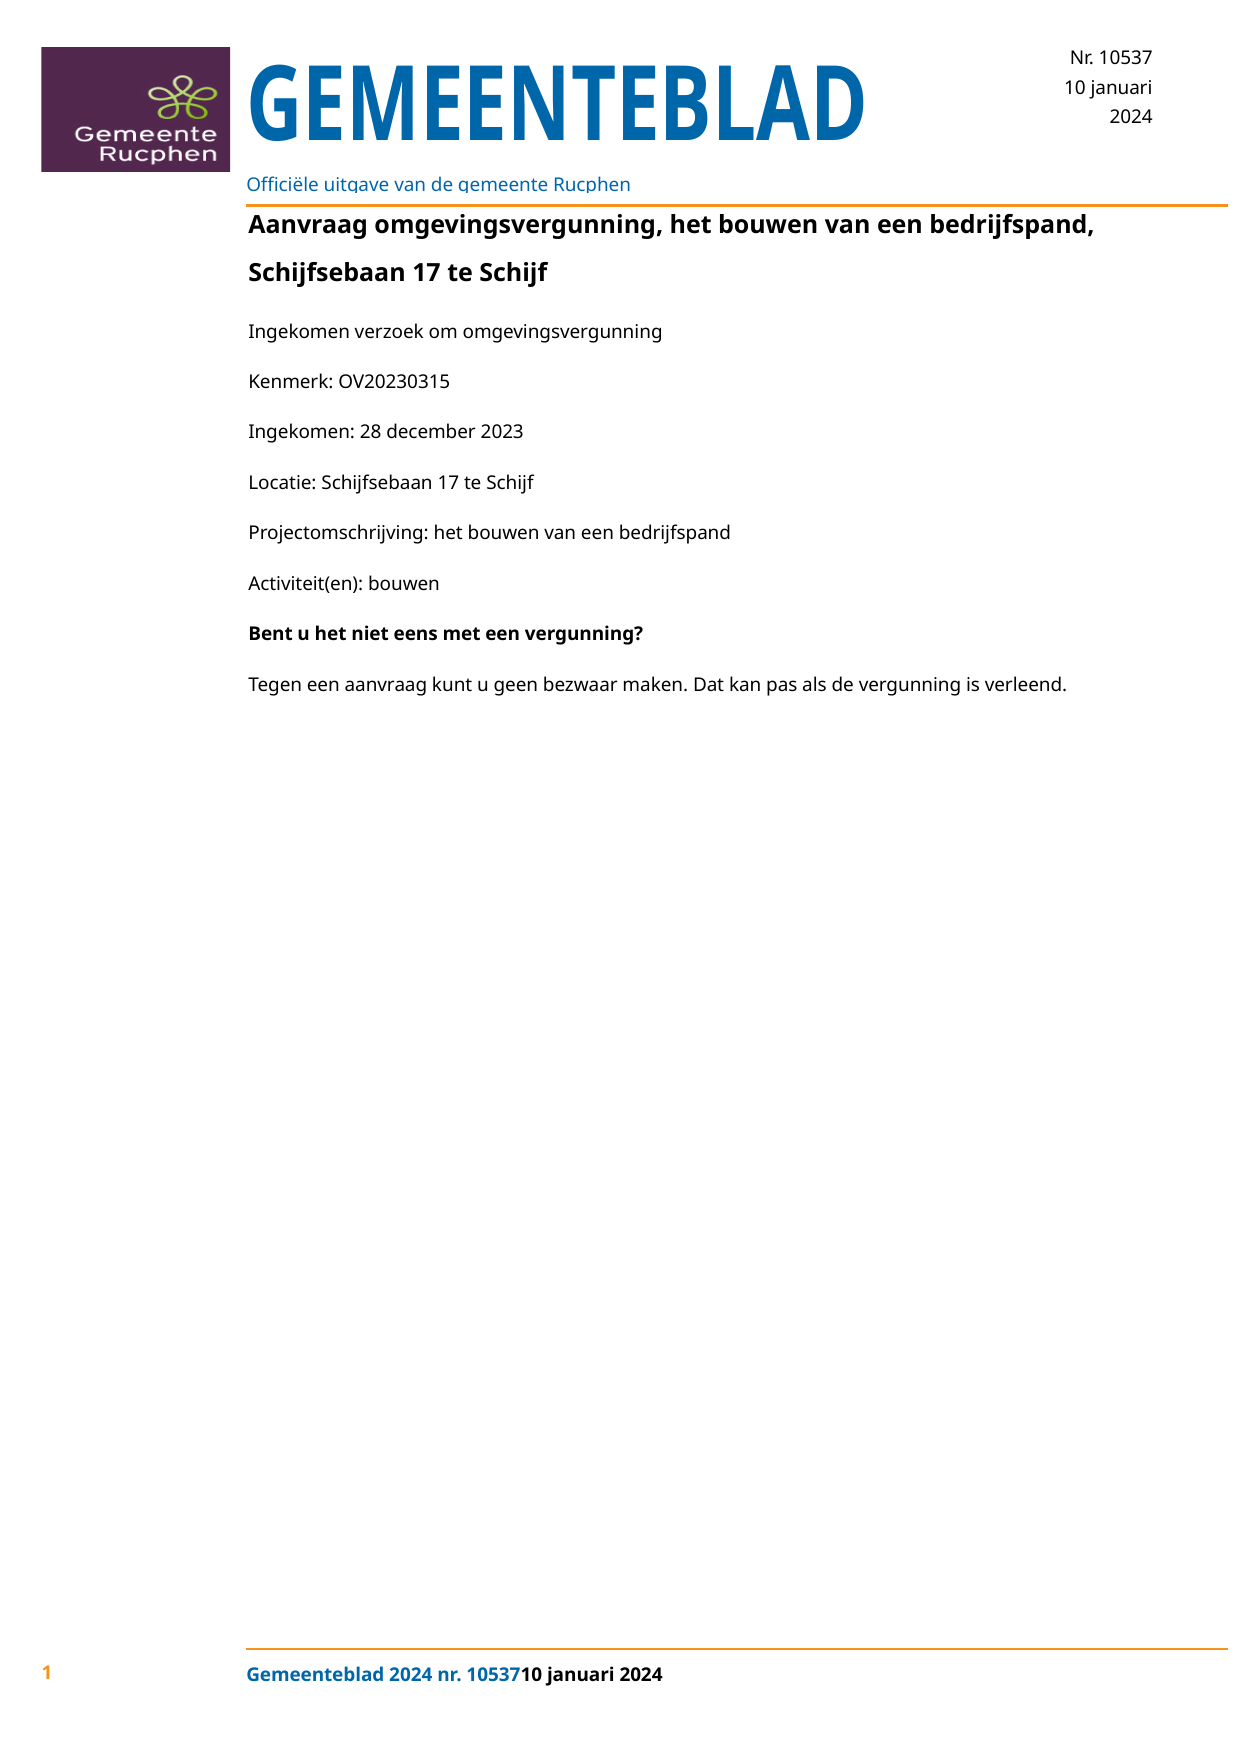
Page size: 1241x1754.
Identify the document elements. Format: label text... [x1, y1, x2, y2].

text Ingekomen: 28 december 2023 [248, 419, 1152, 444]
text Locatie: Schijfsebaan 17 te Schijf [248, 469, 1152, 495]
text Ingekomen verzoek om omgevingsvergunning [248, 318, 1152, 344]
text Kenmerk: OV20230315 [248, 368, 1152, 394]
text Bent u het niet eens met een vergunning? [248, 620, 1152, 646]
text Activiteit(en): bouwen [248, 570, 1152, 596]
text Tegen een aanvraag kunt u geen bezwaar maken. Dat kan pas als de vergunning is verleend. [248, 671, 1152, 697]
picture [41, 47, 231, 172]
text Projectomschrijving: het bouwen van een bedrijfspand [248, 519, 1152, 545]
text Aanvraag omgevingsvergunning, het bouwen van een bedrijfspand, Schijfsebaan 17 te Schijf [248, 207, 1152, 288]
